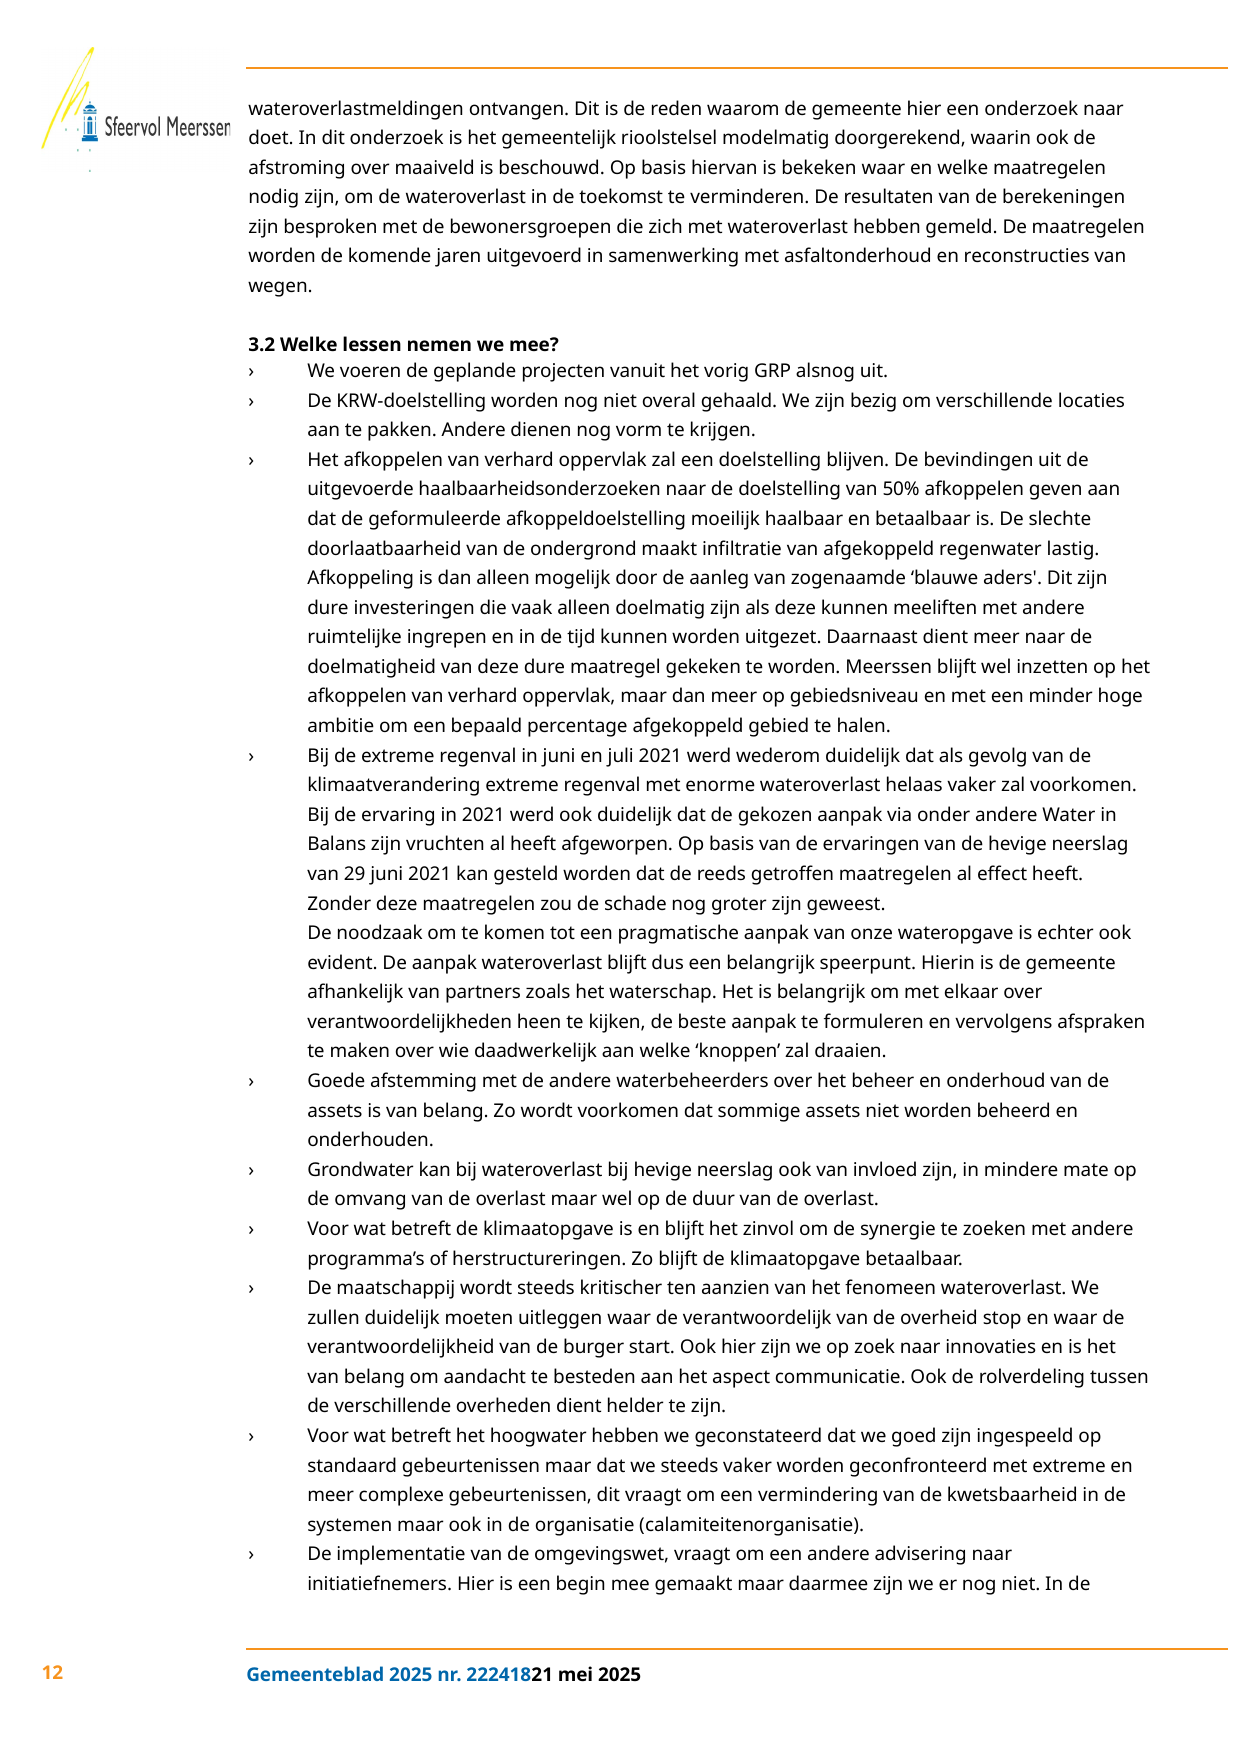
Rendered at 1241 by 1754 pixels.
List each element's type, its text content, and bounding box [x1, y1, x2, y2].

list De noodzaak om te komen tot een pragmatische aanpak van onze wateropgave is echter ook evident. De aanpak wateroverlast blijft dus een belangrijk speerpunt. Hierin is de gemeente afhankelijk van partners zoals het waterschap. Het is belangrijk om met elkaar over verantwoordelijkheden heen te kijken, de beste aanpak te formuleren en vervolgens afspraken te maken over wie daadwerkelijk aan welke ‘knoppen’ zal draaien. [248, 919, 1152, 1063]
list Voor wat betreft de klimaatopgave is en blijft het zinvol om de synergie te zoeken met andere programma’s of herstructureringen. Zo blijft de klimaatopgave betaalbaar. [248, 1215, 1152, 1270]
picture [41, 47, 231, 172]
list We voeren de geplande projecten vanuit het vorig GRP alsnog uit. [248, 357, 1152, 383]
list De maatschappij wordt steeds kritischer ten aanzien van het fenomeen wateroverlast. We zullen duidelijk moeten uitleggen waar de verantwoordelijk van de overheid stop en waar de verantwoordelijkheid van de burger start. Ook hier zijn we op zoek naar innovaties en is het van belang om aandacht te besteden aan het aspect communicatie. Ook de rolverdeling tussen de verschillende overheden dient helder te zijn. [248, 1274, 1152, 1418]
list Voor wat betreft het hoogwater hebben we geconstateerd dat we goed zijn ingespeeld op standaard gebeurtenissen maar dat we steeds vaker worden geconfronteerd met extreme en meer complexe gebeurtenissen, dit vraagt om een vermindering van de kwetsbaarheid in de systemen maar ook in de organisatie (calamiteitenorganisatie). [248, 1422, 1152, 1537]
list Grondwater kan bij wateroverlast bij hevige neerslag ook van invloed zijn, in mindere mate op de omvang van de overlast maar wel op de duur van de overlast. [248, 1156, 1152, 1211]
list De implementatie van de omgevingswet, vraagt om een andere advisering naar initiatiefnemers. Hier is een begin mee gemaakt maar daarmee zijn we er nog niet. In de [248, 1541, 1152, 1596]
text wateroverlastmeldingen ontvangen. Dit is de reden waarom de gemeente hier een onderzoek naar doet. In dit onderzoek is het gemeentelijk rioolstelsel modelmatig doorgerekend, waarin ook de afstroming over maaiveld is beschouwd. Op basis hiervan is bekeken waar en welke maatregelen nodig zijn, om de wateroverlast in de toekomst te verminderen. De resultaten van de berekeningen zijn besproken met de bewonersgroepen die zich met wateroverlast hebben gemeld. De maatregelen worden de komende jaren uitgevoerd in samenwerking met asfaltonderhoud en reconstructies van wegen. [248, 95, 1152, 298]
list Goede afstemming met de andere waterbeheerders over het beheer en onderhoud van de assets is van belang. Zo wordt voorkomen dat sommige assets niet worden beheerd en onderhouden. [248, 1067, 1152, 1152]
text 3.2 Welke lessen nemen we mee? [248, 331, 1152, 357]
list De KRW-doelstelling worden nog niet overal gehaald. We zijn bezig om verschillende locaties aan te pakken. Andere dienen nog vorm te krijgen. [248, 387, 1152, 442]
list Bij de extreme regenval in juni en juli 2021 werd wederom duidelijk dat als gevolg van de klimaatverandering extreme regenval met enorme wateroverlast helaas vaker zal voorkomen. Bij de ervaring in 2021 werd ook duidelijk dat de gekozen aanpak via onder andere Water in Balans zijn vruchten al heeft afgeworpen. Op basis van de ervaringen van de hevige neerslag van 29 juni 2021 kan gesteld worden dat de reeds getroffen maatregelen al effect heeft. Zonder deze maatregelen zou de schade nog groter zijn geweest. [248, 742, 1152, 915]
list Het afkoppelen van verhard oppervlak zal een doelstelling blijven. De bevindingen uit de uitgevoerde haalbaarheidsonderzoeken naar de doelstelling van 50% afkoppelen geven aan dat de geformuleerde afkoppeldoelstelling moeilijk haalbaar en betaalbaar is. De slechte doorlaatbaarheid van de ondergrond maakt infiltratie van afgekoppeld regenwater lastig. Afkoppeling is dan alleen mogelijk door de aanleg van zogenaamde ‘blauwe aders'. Dit zijn dure investeringen die vaak alleen doelmatig zijn als deze kunnen meeliften met andere ruimtelijke ingrepen en in de tijd kunnen worden uitgezet. Daarnaast dient meer naar de doelmatigheid van deze dure maatregel gekeken te worden. Meerssen blijft wel inzetten op het afkoppelen van verhard oppervlak, maar dan meer op gebiedsniveau en met een minder hoge ambitie om een bepaald percentage afgekoppeld gebied te halen. [248, 446, 1152, 738]
